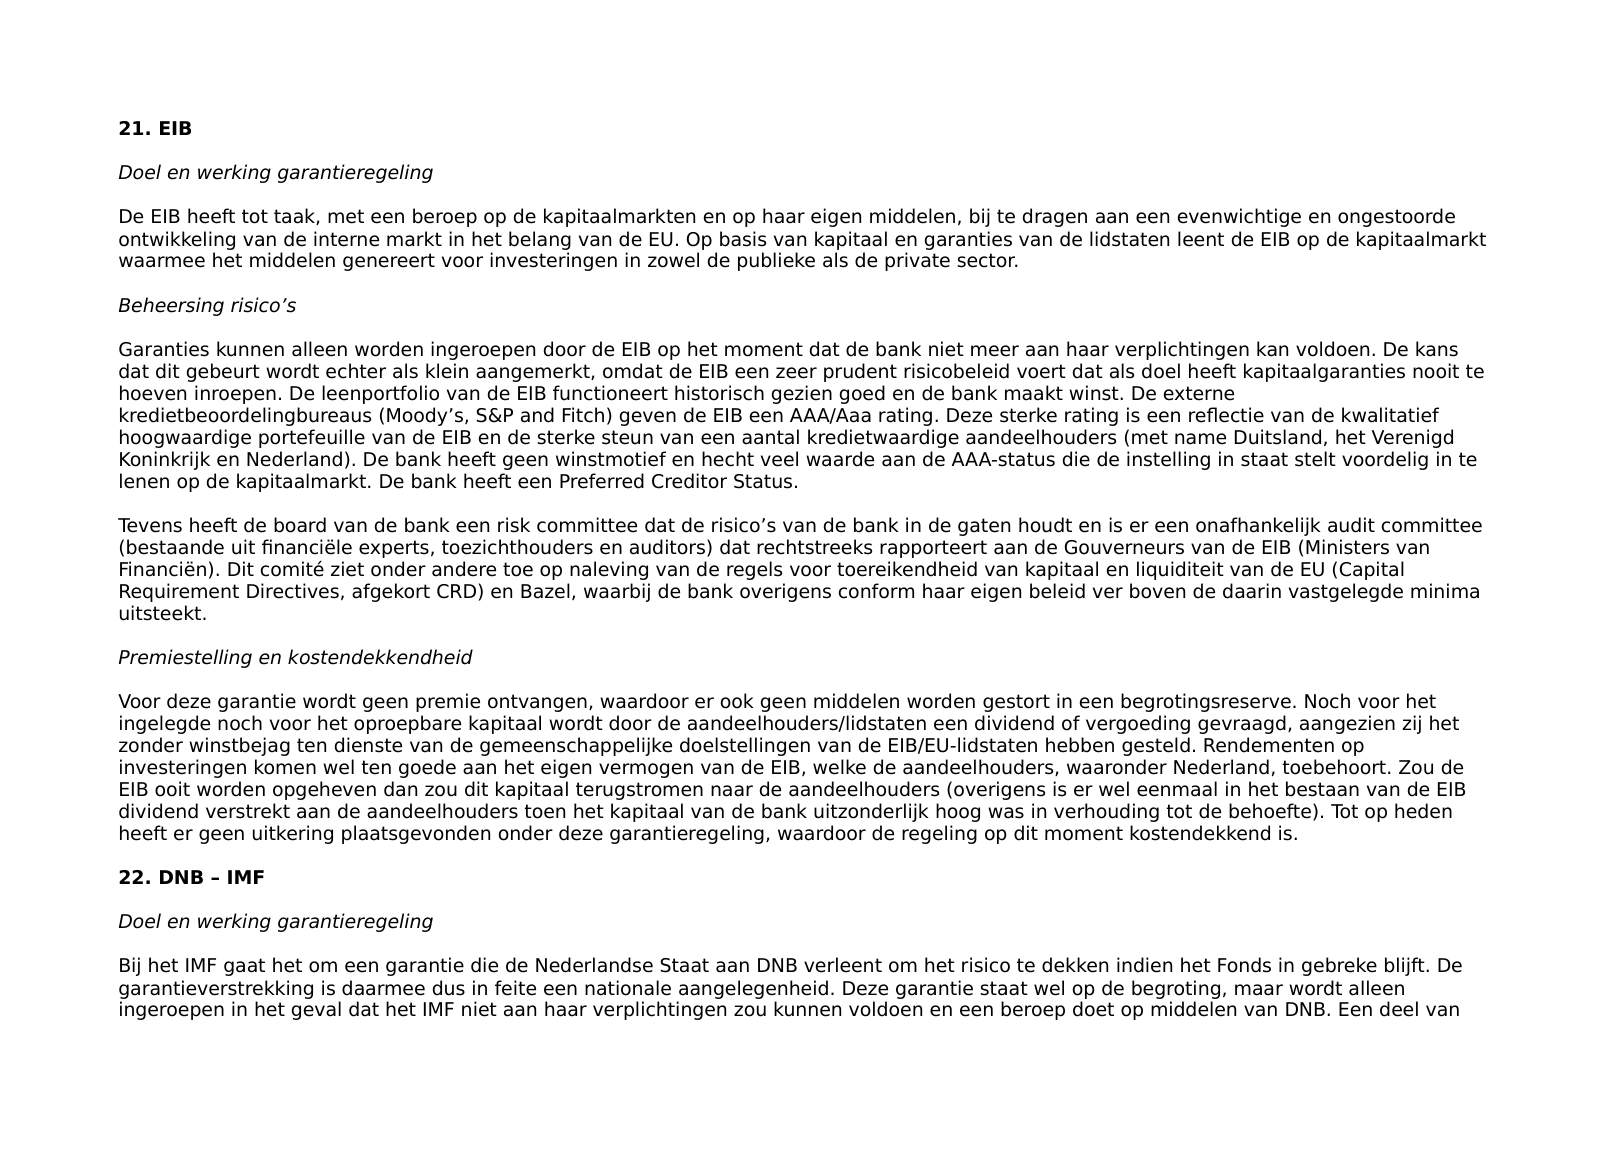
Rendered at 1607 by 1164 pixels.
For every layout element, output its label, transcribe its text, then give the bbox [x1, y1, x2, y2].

subtitle Premiestelling en kostendekkendheid [118, 647, 1488, 669]
subtitle 21. EIB [118, 118, 1488, 140]
text Bij het IMF gaat het om een garantie die de Nederlandse Staat aan DNB verleent om het risico te dekken indien het Fonds in gebreke blijft. De garantieverstrekking is daarmee dus in feite een nationale aangelegenheid. Deze garantie staat wel op de begroting, maar wordt alleen ingeroepen in het geval dat het IMF niet aan haar verplichtingen zou kunnen voldoen en een beroep doet op middelen van DNB. Een deel van [118, 955, 1488, 1021]
subtitle Doel en werking garantieregeling [118, 911, 1488, 933]
subtitle Beheersing risico’s [118, 294, 1488, 317]
text Tevens heeft de board van de bank een risk committee dat de risico’s van de bank in de gaten houdt en is er een onafhankelijk audit committee (bestaande uit financiële experts, toezichthouders en auditors) dat rechtstreeks rapporteert aan de Gouverneurs van de EIB (Ministers van Financiën). Dit comité ziet onder andere toe op naleving van de regels voor toereikendheid van kapitaal en liquiditeit van de EU (Capital Requirement Directives, afgekort CRD) en Bazel, waarbij de bank overigens conform haar eigen beleid ver boven de daarin vastgelegde minima uitsteekt. [118, 515, 1488, 625]
text Garanties kunnen alleen worden ingeroepen door de EIB op het moment dat de bank niet meer aan haar verplichtingen kan voldoen. De kans dat dit gebeurt wordt echter als klein aangemerkt, omdat de EIB een zeer prudent risicobeleid voert dat als doel heeft kapitaalgaranties nooit te hoeven inroepen. De leenportfolio van de EIB functioneert historisch gezien goed en de bank maakt winst. De externe kredietbeoordelingbureaus (Moody’s, S&P and Fitch) geven de EIB een AAA/Aaa rating. Deze sterke rating is een reflectie van de kwalitatief hoogwaardige portefeuille van de EIB en de sterke steun van een aantal kredietwaardige aandeelhouders (met name Duitsland, het Verenigd Koninkrijk en Nederland). De bank heeft geen winstmotief en hecht veel waarde aan de AAA-status die de instelling in staat stelt voordelig in te lenen op de kapitaalmarkt. De bank heeft een Preferred Creditor Status. [118, 339, 1488, 493]
subtitle Doel en werking garantieregeling [118, 162, 1488, 184]
subtitle 22. DNB – IMF [118, 867, 1488, 889]
text Voor deze garantie wordt geen premie ontvangen, waardoor er ook geen middelen worden gestort in een begrotingsreserve. Noch voor het ingelegde noch voor het oproepbare kapitaal wordt door de aandeelhouders/lidstaten een dividend of vergoeding gevraagd, aangezien zij het zonder winstbejag ten dienste van de gemeenschappelijke doelstellingen van de EIB/EU-lidstaten hebben gesteld. Rendementen op investeringen komen wel ten goede aan het eigen vermogen van de EIB, welke de aandeelhouders, waaronder Nederland, toebehoort. Zou de EIB ooit worden opgeheven dan zou dit kapitaal terugstromen naar de aandeelhouders (overigens is er wel eenmaal in het bestaan van de EIB dividend verstrekt aan de aandeelhouders toen het kapitaal van de bank uitzonderlijk hoog was in verhouding tot de behoefte). Tot op heden heeft er geen uitkering plaatsgevonden onder deze garantieregeling, waardoor de regeling op dit moment kostendekkend is. [118, 691, 1488, 845]
text De EIB heeft tot taak, met een beroep op de kapitaalmarkten en op haar eigen middelen, bij te dragen aan een evenwichtige en ongestoorde ontwikkeling van de interne markt in het belang van de EU. Op basis van kapitaal en garanties van de lidstaten leent de EIB op de kapitaalmarkt waarmee het middelen genereert voor investeringen in zowel de publieke als de private sector. [118, 206, 1488, 272]
